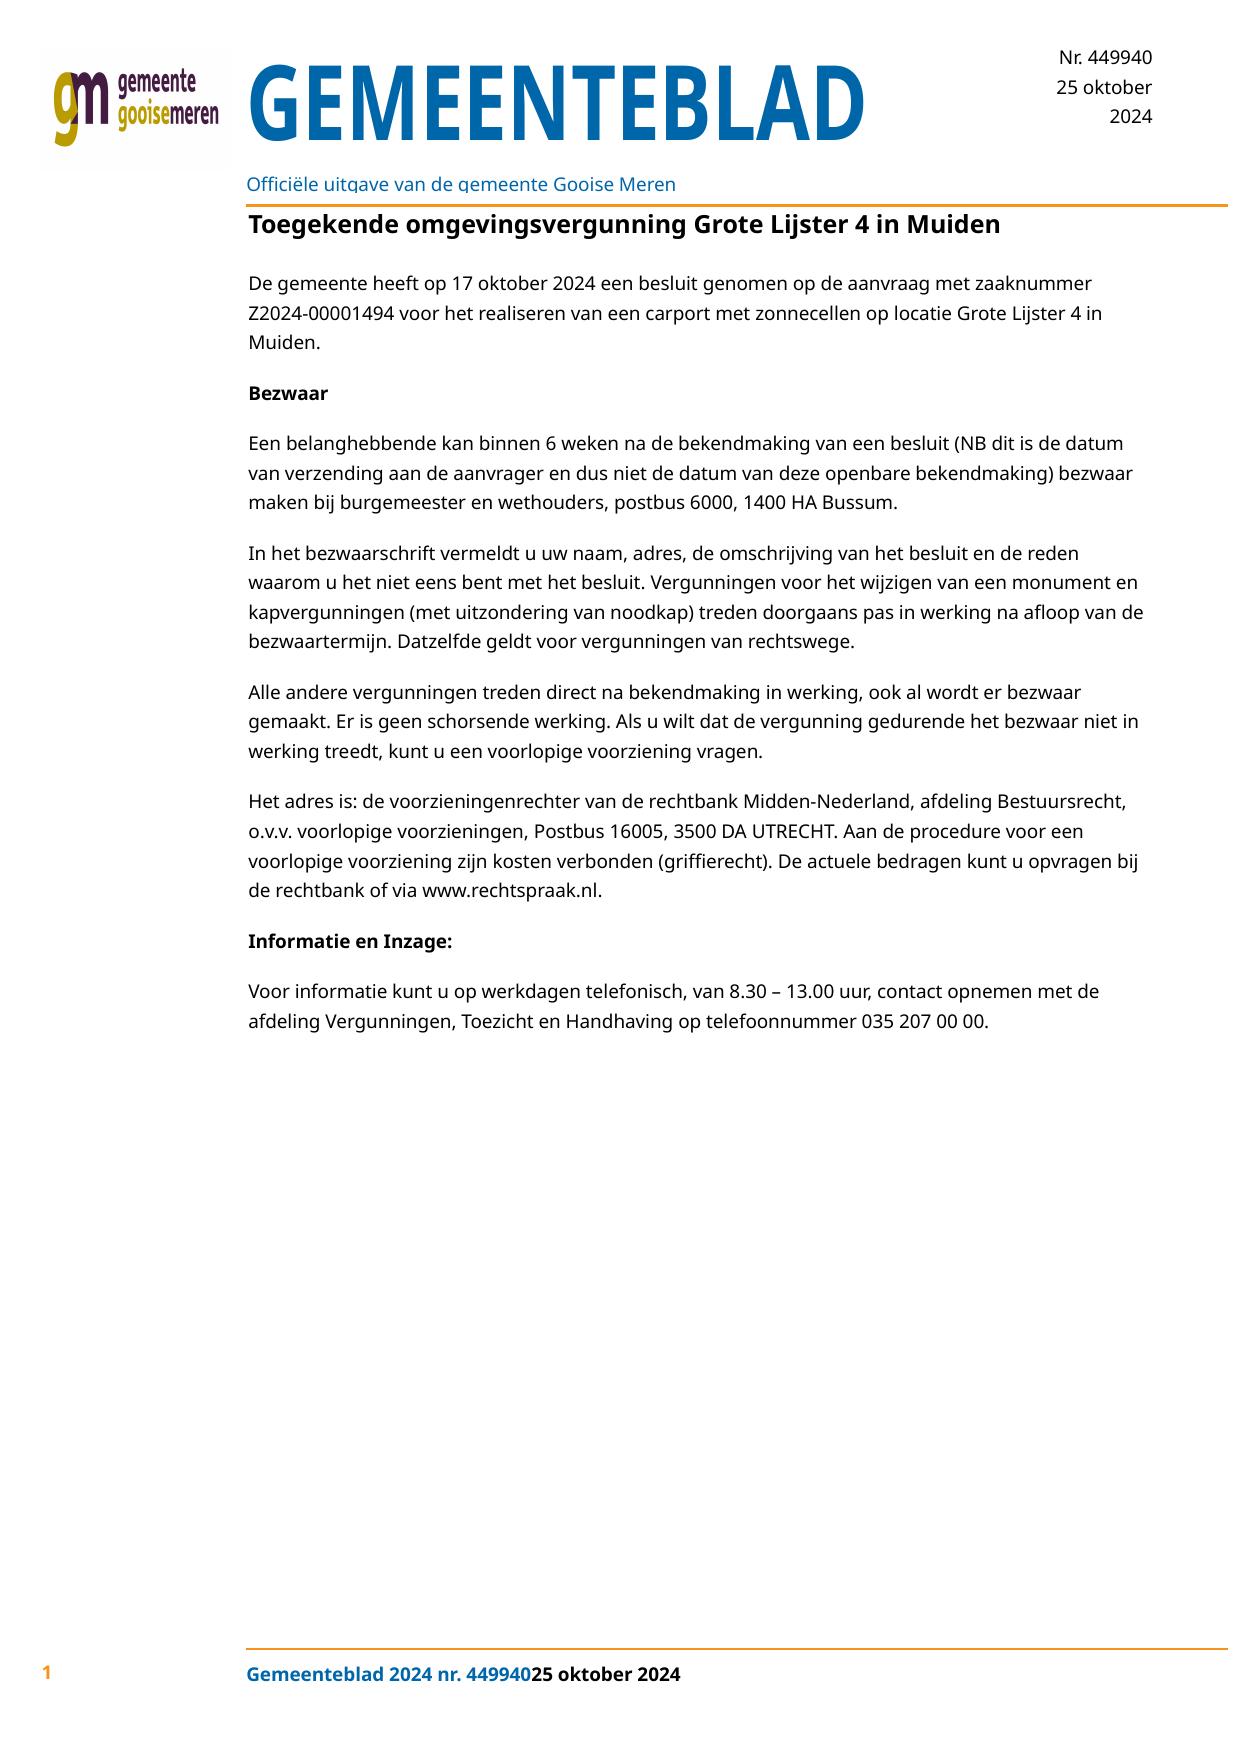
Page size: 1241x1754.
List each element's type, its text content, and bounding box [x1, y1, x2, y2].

text Toegekende omgevingsvergunning Grote Lijster 4 in Muiden [248, 207, 1152, 241]
text Het adres is: de voorzieningenrechter van de rechtbank Midden-Nederland, afdeling Bestuursrecht, o.v.v. voorlopige voorzieningen, Postbus 16005, 3500 DA UTRECHT. Aan de procedure voor een voorlopige voorziening zijn kosten verbonden (griffierecht). De actuele bedragen kunt u opvragen bij de rechtbank of via www.rechtspraak.nl. [248, 789, 1152, 903]
text Alle andere vergunningen treden direct na bekendmaking in werking, ook al wordt er bezwaar gemaakt. Er is geen schorsende werking. Als u wilt dat de vergunning gedurende het bezwaar niet in werking treedt, kunt u een voorlopige voorziening vragen. [248, 679, 1152, 764]
picture [41, 47, 231, 172]
text In het bezwaarschrift vermeldt u uw naam, adres, de omschrijving van het besluit en de reden waarom u het niet eens bent met het besluit. Vergunningen voor het wijzigen van een monument en kapvergunningen (met uitzondering van noodkap) treden doorgaans pas in werking na afloop van de bezwaartermijn. Datzelfde geldt voor vergunningen van rechtswege. [248, 540, 1152, 654]
text De gemeente heeft op 17 oktober 2024 een besluit genomen op de aanvraag met zaaknummer Z2024-00001494 voor het realiseren van een carport met zonnecellen op locatie Grote Lijster 4 in Muiden. [248, 270, 1152, 355]
text Bezwaar [248, 380, 1152, 406]
text Een belanghebbende kan binnen 6 weken na de bekendmaking van een besluit (NB dit is de datum van verzending aan de aanvrager en dus niet de datum van deze openbare bekendmaking) bezwaar maken bij burgemeester en wethouders, postbus 6000, 1400 HA Bussum. [248, 430, 1152, 515]
text Voor informatie kunt u op werkdagen telefonisch, van 8.30 – 13.00 uur, contact opnemen met de afdeling Vergunningen, Toezicht en Handhaving op telefoonnummer 035 207 00 00. [248, 978, 1152, 1033]
text Informatie en Inzage: [248, 928, 1152, 953]
